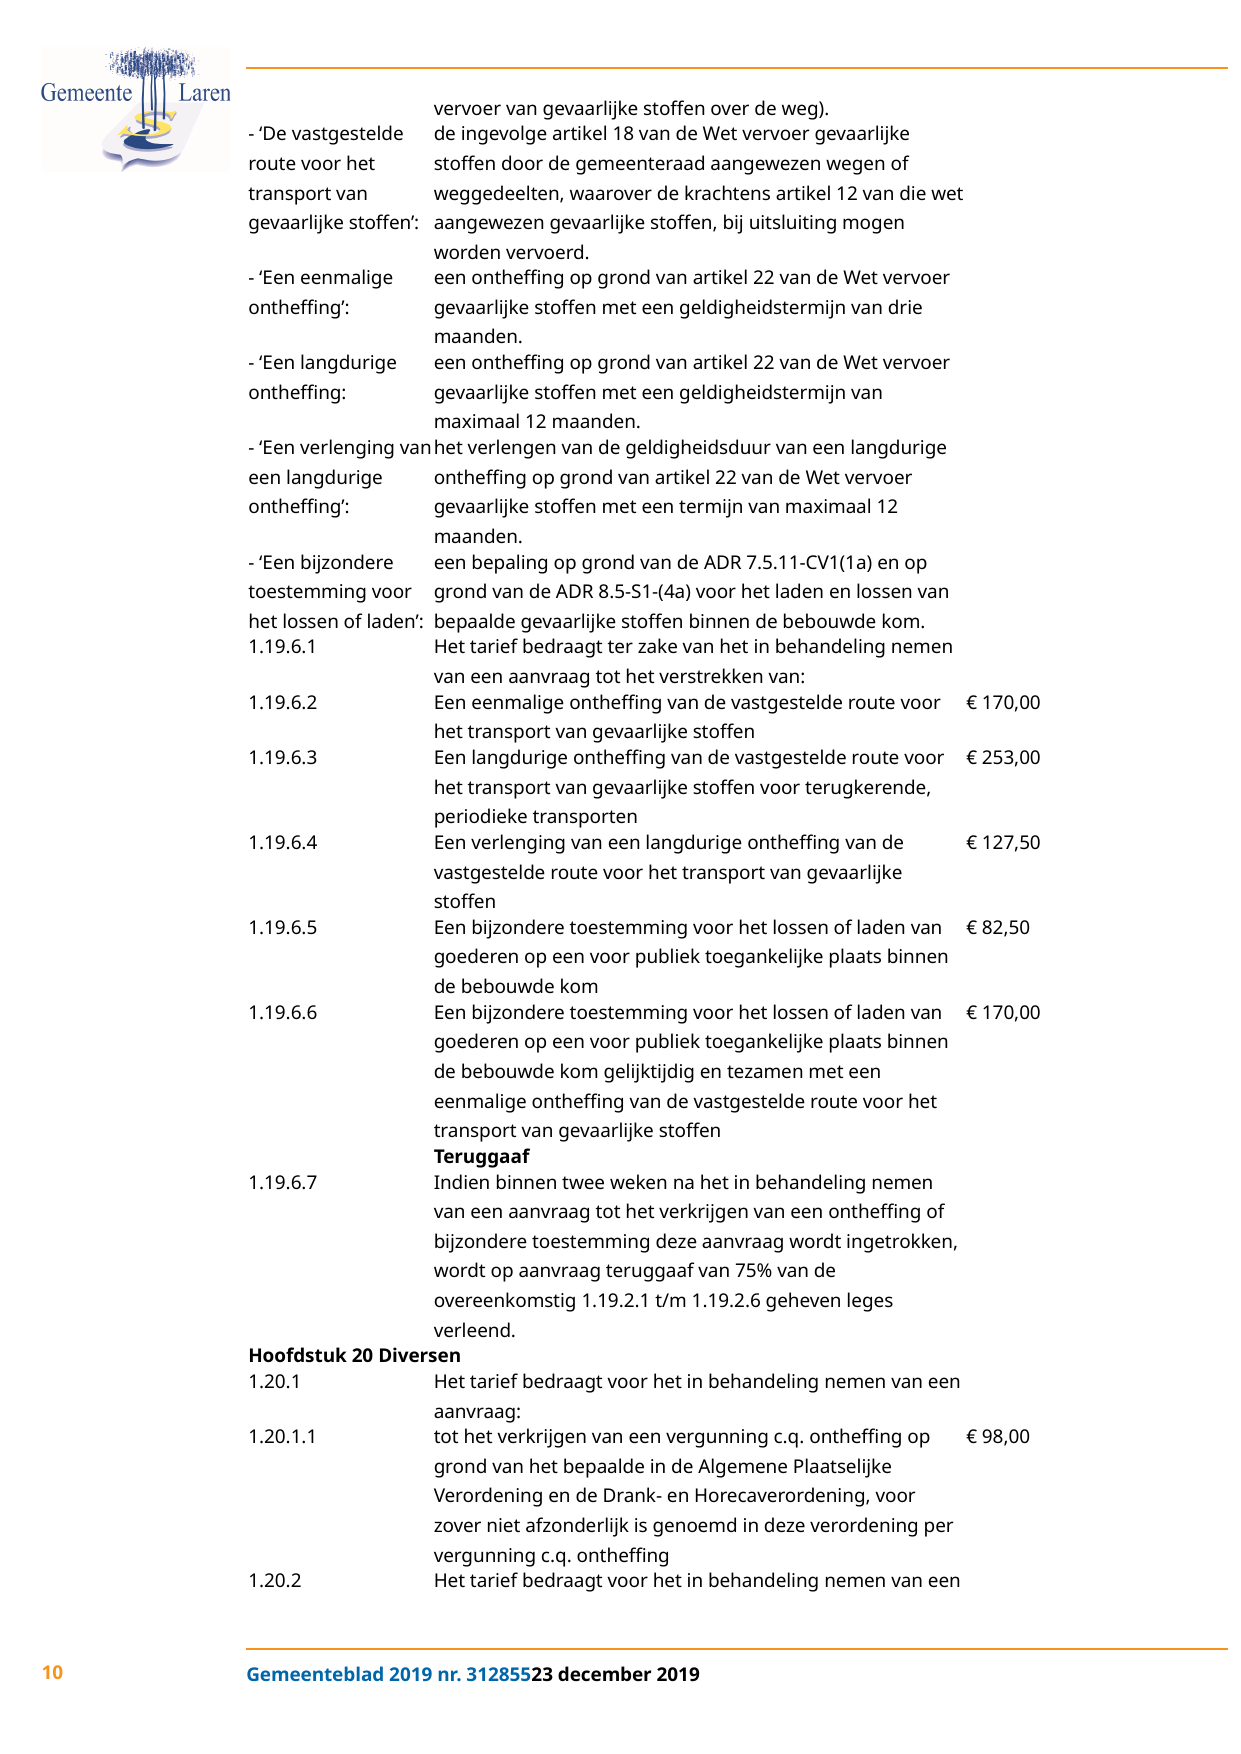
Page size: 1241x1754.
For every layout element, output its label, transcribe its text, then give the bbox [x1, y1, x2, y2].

table_cell € 170,00 [966, 999, 1152, 1143]
table_cell [966, 95, 1152, 121]
table_cell 1.19.6.1 [248, 634, 433, 689]
table_cell Het tarief bedraagt voor het in behandeling nemen van een [434, 1568, 966, 1593]
table_cell Het tarief bedraagt ter zake van het in behandeling nemen van een aanvraag tot het verstrekken van: [434, 634, 966, 689]
table_cell Indien binnen twee weken na het in behandeling nemen van een aanvraag tot het verkrijgen van een ontheffing of bijzondere toestemming deze aanvraag wordt ingetrokken, wordt op aanvraag teruggaaf van 75% van de overeenkomstig 1.19.2.1 t/m 1.19.2.6 geheven leges verleend. [434, 1169, 966, 1342]
table_cell Teruggaaf [434, 1143, 966, 1169]
table_cell Hoofdstuk 20 Diversen [248, 1343, 1152, 1368]
table_cell [248, 95, 433, 121]
table_cell 1.19.6.2 [248, 689, 433, 744]
table_cell - ‘Een langdurige ontheffing: [248, 350, 433, 434]
table_cell [966, 265, 1152, 349]
picture [41, 47, 231, 172]
table_cell Het tarief bedraagt voor het in behandeling nemen van een aanvraag: [434, 1368, 966, 1423]
table_cell Een langdurige ontheffing van de vastgestelde route voor het transport van gevaarlijke stoffen voor terugkerende, periodieke transporten [434, 744, 966, 829]
table_cell € 98,00 [966, 1424, 1152, 1568]
table_cell [966, 1143, 1152, 1169]
table_cell de ingevolge artikel 18 van de Wet vervoer gevaarlijke stoffen door de gemeenteraad aangewezen wegen of weggedeelten, waarover de krachtens artikel 12 van die wet aangewezen gevaarlijke stoffen, bij uitsluiting mogen worden vervoerd. [434, 121, 966, 264]
table_cell - ‘Een eenmalige ontheffing’: [248, 265, 433, 349]
table_cell 1.19.6.6 [248, 999, 433, 1143]
table_cell 1.19.6.3 [248, 744, 433, 829]
table_cell 1.20.1.1 [248, 1424, 433, 1568]
table_cell vervoer van gevaarlijke stoffen over de weg). [434, 95, 966, 121]
table_cell [248, 1143, 433, 1169]
table_cell 1.20.2 [248, 1568, 433, 1593]
table_cell [966, 434, 1152, 549]
table_cell 1.20.1 [248, 1368, 433, 1423]
table_cell [966, 1568, 1152, 1593]
table_cell € 170,00 [966, 689, 1152, 744]
table_cell tot het verkrijgen van een vergunning c.q. ontheffing op grond van het bepaalde in de Algemene Plaatselijke Verordening en de Drank- en Horecaverordening, voor zover niet afzonderlijk is genoemd in deze verordening per vergunning c.q. ontheffing [434, 1424, 966, 1568]
table_cell 1.19.6.5 [248, 914, 433, 999]
table_cell Een bijzondere toestemming voor het lossen of laden van goederen op een voor publiek toegankelijke plaats binnen de bebouwde kom [434, 914, 966, 999]
table_cell [966, 549, 1152, 634]
table_cell [966, 350, 1152, 434]
table_cell een bepaling op grond van de ADR 7.5.11-CV1(1a) en op grond van de ADR 8.5-S1-(4a) voor het laden en lossen van bepaalde gevaarlijke stoffen binnen de bebouwde kom. [434, 549, 966, 634]
table_cell een ontheffing op grond van artikel 22 van de Wet vervoer gevaarlijke stoffen met een geldigheidstermijn van drie maanden. [434, 265, 966, 349]
table_cell 1.19.6.4 [248, 829, 433, 914]
table_cell € 253,00 [966, 744, 1152, 829]
table_cell [966, 121, 1152, 264]
table_cell - ‘De vastgestelde route voor het transport van gevaarlijke stoffen’: [248, 121, 433, 264]
table_cell een ontheffing op grond van artikel 22 van de Wet vervoer gevaarlijke stoffen met een geldigheidstermijn van maximaal 12 maanden. [434, 350, 966, 434]
table_cell [966, 1169, 1152, 1342]
table_cell 1.19.6.7 [248, 1169, 433, 1342]
table_cell - ‘Een bijzondere toestemming voor het lossen of laden’: [248, 549, 433, 634]
table_cell Een eenmalige ontheffing van de vastgestelde route voor het transport van gevaarlijke stoffen [434, 689, 966, 744]
table_cell [966, 1368, 1152, 1423]
table_cell [966, 634, 1152, 689]
table_cell Een bijzondere toestemming voor het lossen of laden van goederen op een voor publiek toegankelijke plaats binnen de bebouwde kom gelijktijdig en tezamen met een eenmalige ontheffing van de vastgestelde route voor het transport van gevaarlijke stoffen [434, 999, 966, 1143]
table_cell € 127,50 [966, 829, 1152, 914]
table_cell het verlengen van de geldigheidsduur van een langdurige ontheffing op grond van artikel 22 van de Wet vervoer gevaarlijke stoffen met een termijn van maximaal 12 maanden. [434, 434, 966, 549]
table_cell - ‘Een verlenging van een langdurige ontheffing’: [248, 434, 433, 549]
table_cell Een verlenging van een langdurige ontheffing van de vastgestelde route voor het transport van gevaarlijke stoffen [434, 829, 966, 914]
table_cell € 82,50 [966, 914, 1152, 999]
